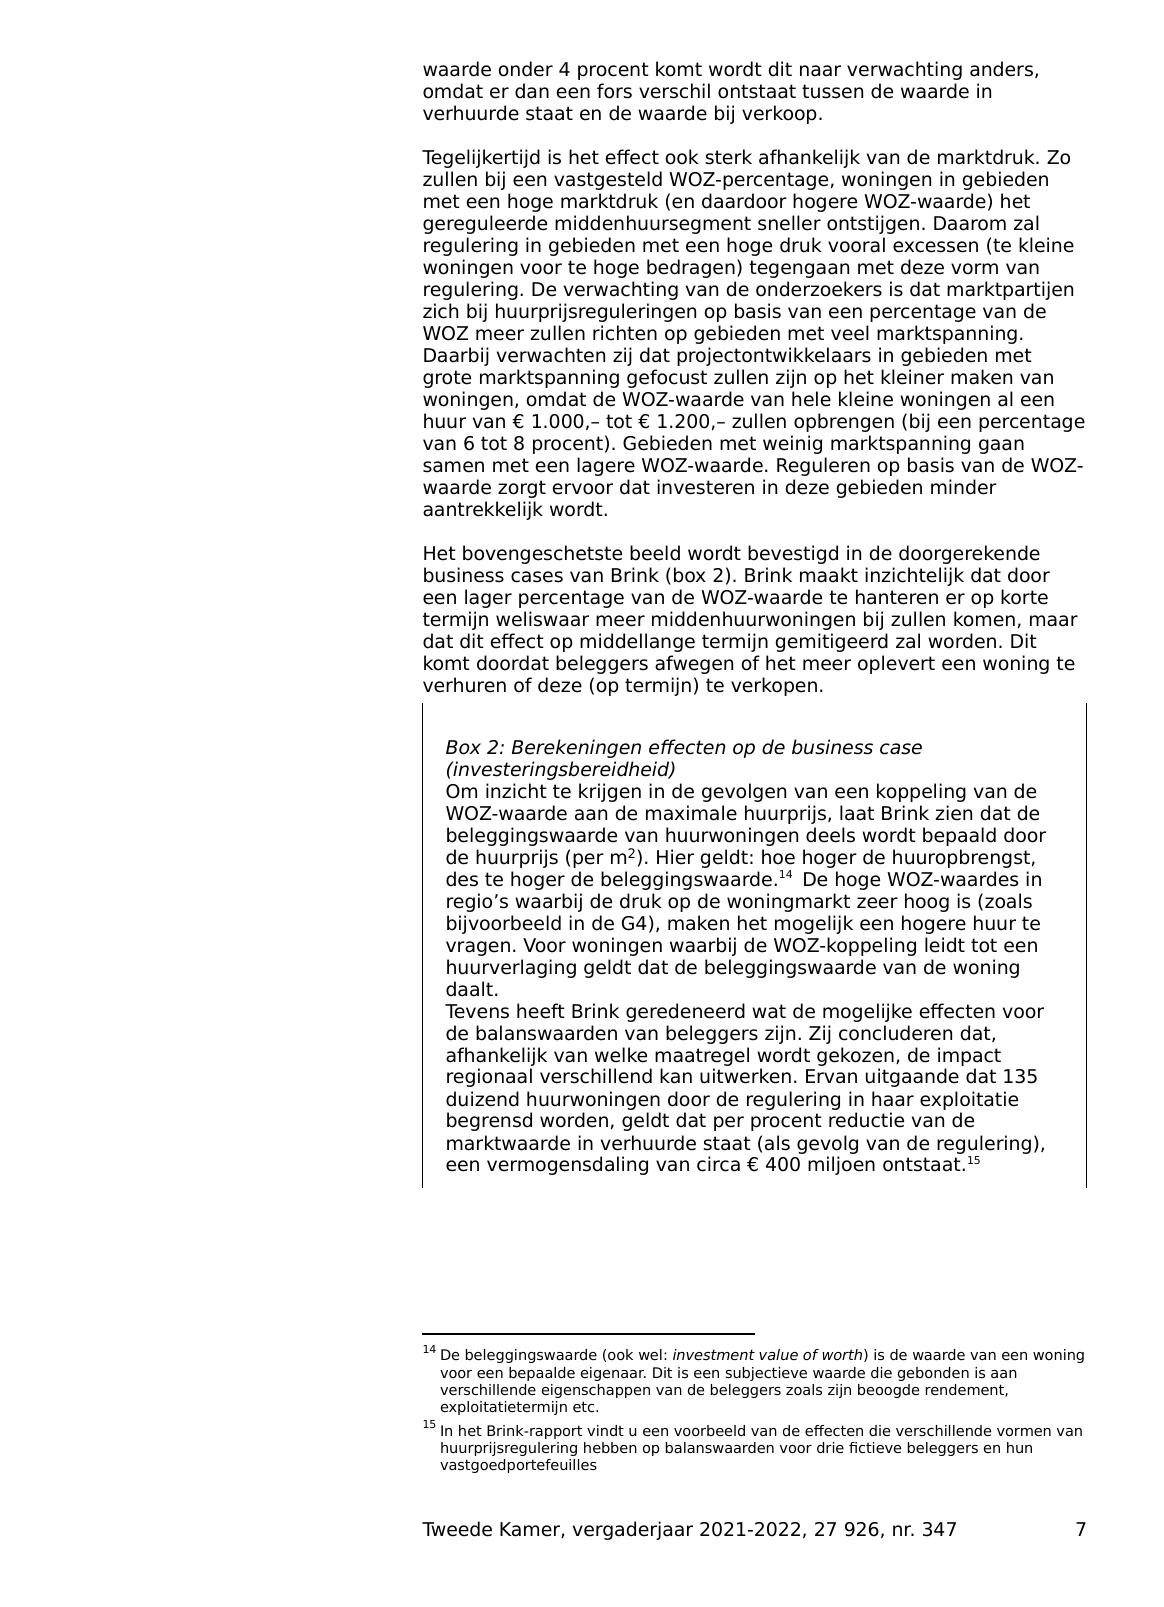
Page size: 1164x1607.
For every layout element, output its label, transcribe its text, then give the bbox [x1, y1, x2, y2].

table_header Box 2: Berekeningen effecten op de business case (investeringsbereidheid) Om inzicht te krijgen in de gevolgen van een koppeling van de WOZ-waarde aan de maximale huurprijs, laat Brink zien dat de beleggingswaarde van huurwoningen deels wordt bepaald door de huurprijs (per m2). Hier geldt: hoe hoger de huuropbrengst, des te hoger de beleggingswaarde. De hoge WOZ-waardes in regio’s waarbij de druk op de woningmarkt zeer hoog is (zoals bijvoorbeeld in de G4), maken het mogelijk een hogere huur te vragen. Voor woningen waarbij de WOZ-koppeling leidt tot een huurverlaging geldt dat de beleggingswaarde van de woning daalt. Tevens heeft Brink geredeneerd wat de mogelijke effecten voor de balanswaarden van beleggers zijn. Zij concluderen dat, afhankelijk van welke maatregel wordt gekozen, de impact regionaal verschillend kan uitwerken. Ervan uitgaande dat 135 duizend huurwoningen door de regulering in haar exploitatie begrensd worden, geldt dat per procent reductie van de marktwaarde in verhuurde staat (als gevolg van de regulering), een vermogensdaling van circa € 400 miljoen ontstaat. [423, 703, 1086, 1188]
text Tegelijkertijd is het effect ook sterk afhankelijk van de marktdruk. Zo zullen bij een vastgesteld WOZ-percentage, woningen in gebieden met een hoge marktdruk (en daardoor hogere WOZ-waarde) het gereguleerde middenhuursegment sneller ontstijgen. Daarom zal regulering in gebieden met een hoge druk vooral excessen (te kleine woningen voor te hoge bedragen) tegengaan met deze vorm van regulering. De verwachting van de onderzoekers is dat marktpartijen zich bij huurprijsreguleringen op basis van een percentage van de WOZ meer zullen richten op gebieden met veel marktspanning. Daarbij verwachten zij dat projectontwikkelaars in gebieden met grote marktspanning gefocust zullen zijn op het kleiner maken van woningen, omdat de WOZ-waarde van hele kleine woningen al een huur van € 1.000,– tot € 1.200,– zullen opbrengen (bij een percentage van 6 tot 8 procent). Gebieden met weinig marktspanning gaan samen met een lagere WOZ-waarde. Reguleren op basis van de WOZ-waarde zorgt ervoor dat investeren in deze gebieden minder aantrekkelijk wordt. [422, 147, 1087, 521]
text waarde onder 4 procent komt wordt dit naar verwachting anders, omdat er dan een fors verschil ontstaat tussen de waarde in verhuurde staat en de waarde bij verkoop. [422, 59, 1087, 125]
text Het bovengeschetste beeld wordt bevestigd in de doorgerekende business cases van Brink (box 2). Brink maakt inzichtelijk dat door een lager percentage van de WOZ-waarde te hanteren er op korte termijn weliswaar meer middenhuurwoningen bij zullen komen, maar dat dit effect op middellange termijn gemitigeerd zal worden. Dit komt doordat beleggers afwegen of het meer oplevert een woning te verhuren of deze (op termijn) te verkopen. [422, 543, 1087, 697]
